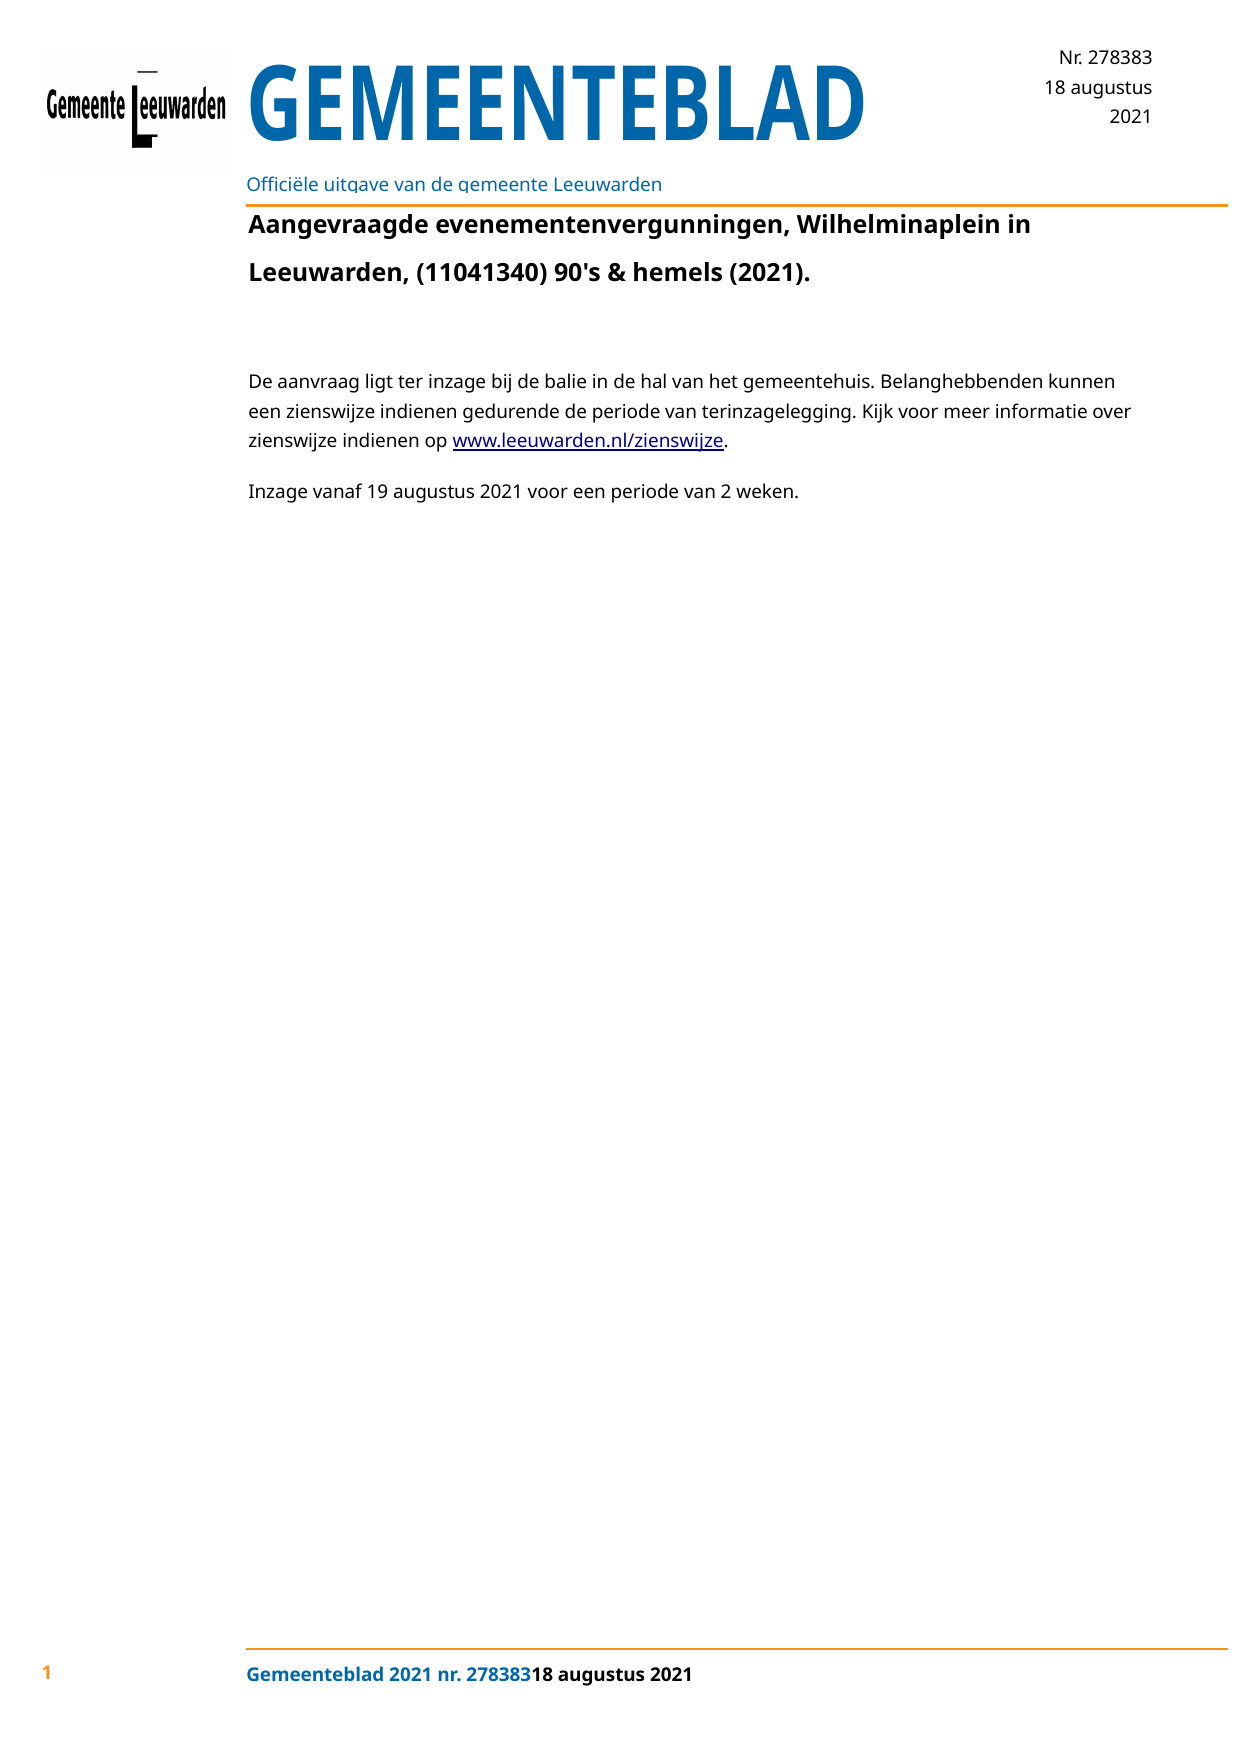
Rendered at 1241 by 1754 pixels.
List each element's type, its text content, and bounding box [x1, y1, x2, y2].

text Aangevraagde evenementenvergunningen, Wilhelminaplein in Leeuwarden, (11041340) 90's & hemels (2021). [248, 207, 1152, 288]
text De aanvraag ligt ter inzage bij de balie in de hal van het gemeentehuis. Belanghebbenden kunnen een zienswijze indienen gedurende de periode van terinzagelegging. Kijk voor meer informatie over zienswijze indienen op www.leeuwarden.nl/zienswijze. [248, 368, 1152, 453]
picture [41, 47, 231, 172]
text Inzage vanaf 19 augustus 2021 voor een periode van 2 weken. [248, 478, 1152, 504]
